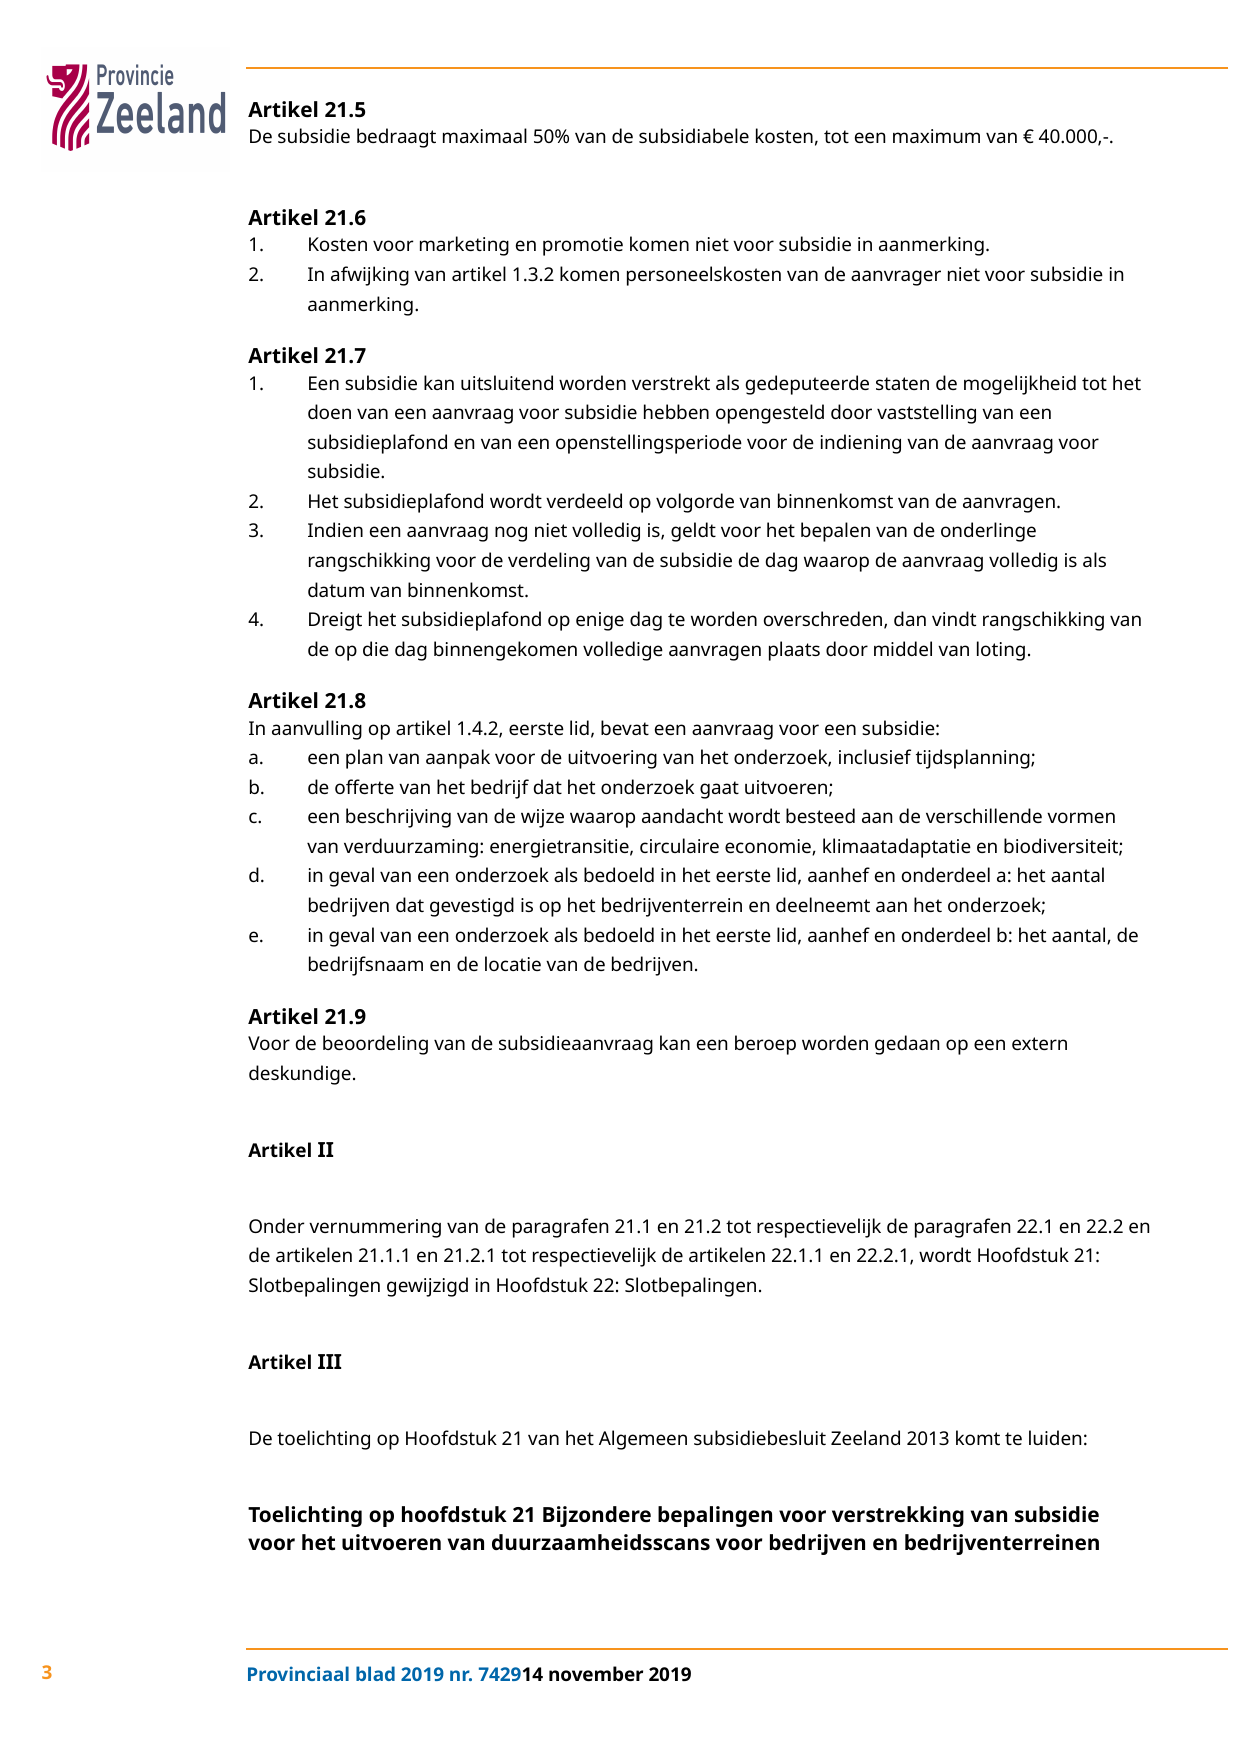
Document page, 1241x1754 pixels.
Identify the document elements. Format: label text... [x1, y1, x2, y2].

list in geval van een onderzoek als bedoeld in het eerste lid, aanhef en onderdeel a: het aantal bedrijven dat gevestigd is op het bedrijventerrein en deelneemt aan het onderzoek; [248, 863, 1152, 918]
text Artikel 21.7 [248, 341, 1152, 370]
list Kosten voor marketing en promotie komen niet voor subsidie in aanmerking. [248, 232, 1152, 257]
text Onder vernummering van de paragrafen 21.1 en 21.2 tot respectievelijk de paragrafen 22.1 en 22.2 en de artikelen 21.1.1 en 21.2.1 tot respectievelijk de artikelen 22.1.1 en 22.2.1, wordt Hoofdstuk 21: Slotbepalingen gewijzigd in Hoofdstuk 22: Slotbepalingen. [248, 1213, 1152, 1298]
list een beschrijving van de wijze waarop aandacht wordt besteed aan de verschillende vormen van verduurzaming: energietransitie, circulaire economie, klimaatadaptatie en biodiversiteit; [248, 803, 1152, 859]
list Het subsidieplafond wordt verdeeld op volgorde van binnenkomst van de aanvragen. [248, 488, 1152, 514]
list in geval van een onderzoek als bedoeld in het eerste lid, aanhef en onderdeel b: het aantal, de bedrijfsnaam en de locatie van de bedrijven. [248, 922, 1152, 977]
text De subsidie bedraagt maximaal 50% van de subsidiabele kosten, tot een maximum van € 40.000,-. [248, 123, 1152, 149]
list Dreigt het subsidieplafond op enige dag te worden overschreden, dan vindt rangschikking van de op die dag binnengekomen volledige aanvragen plaats door middel van loting. [248, 606, 1152, 662]
text Artikel 21.5 [248, 95, 1152, 123]
list Indien een aanvraag nog niet volledig is, geldt voor het bepalen van de onderlinge rangschikking voor de verdeling van de subsidie de dag waarop de aanvraag volledig is als datum van binnenkomst. [248, 518, 1152, 602]
picture [41, 47, 231, 172]
text Artikel III [248, 1347, 1152, 1376]
list In afwijking van artikel 1.3.2 komen personeelskosten van de aanvrager niet voor subsidie in aanmerking. [248, 261, 1152, 317]
text Artikel 21.9 [248, 1002, 1152, 1030]
list Een subsidie kan uitsluitend worden verstrekt als gedeputeerde staten de mogelijkheid tot het doen van een aanvraag voor subsidie hebben opengesteld door vaststelling van een subsidieplafond en van een openstellingsperiode voor de indiening van de aanvraag voor subsidie. [248, 370, 1152, 484]
text Artikel II [248, 1135, 1152, 1163]
text Artikel 21.8 [248, 686, 1152, 715]
text Voor de beoordeling van de subsidieaanvraag kan een beroep worden gedaan op een extern deskundige. [248, 1030, 1152, 1086]
text Toelichting op hoofdstuk 21 Bijzondere bepalingen voor verstrekking van subsidie voor het uitvoeren van duurzaamheidsscans voor bedrijven en bedrijventerreinen [248, 1500, 1152, 1557]
text De toelichting op Hoofdstuk 21 van het Algemeen subsidiebesluit Zeeland 2013 komt te luiden: [248, 1425, 1152, 1451]
text In aanvulling op artikel 1.4.2, eerste lid, bevat een aanvraag voor een subsidie: [248, 715, 1152, 741]
list de offerte van het bedrijf dat het onderzoek gaat uitvoeren; [248, 774, 1152, 800]
list een plan van aanpak voor de uitvoering van het onderzoek, inclusief tijdsplanning; [248, 744, 1152, 770]
text Artikel 21.6 [248, 203, 1152, 232]
